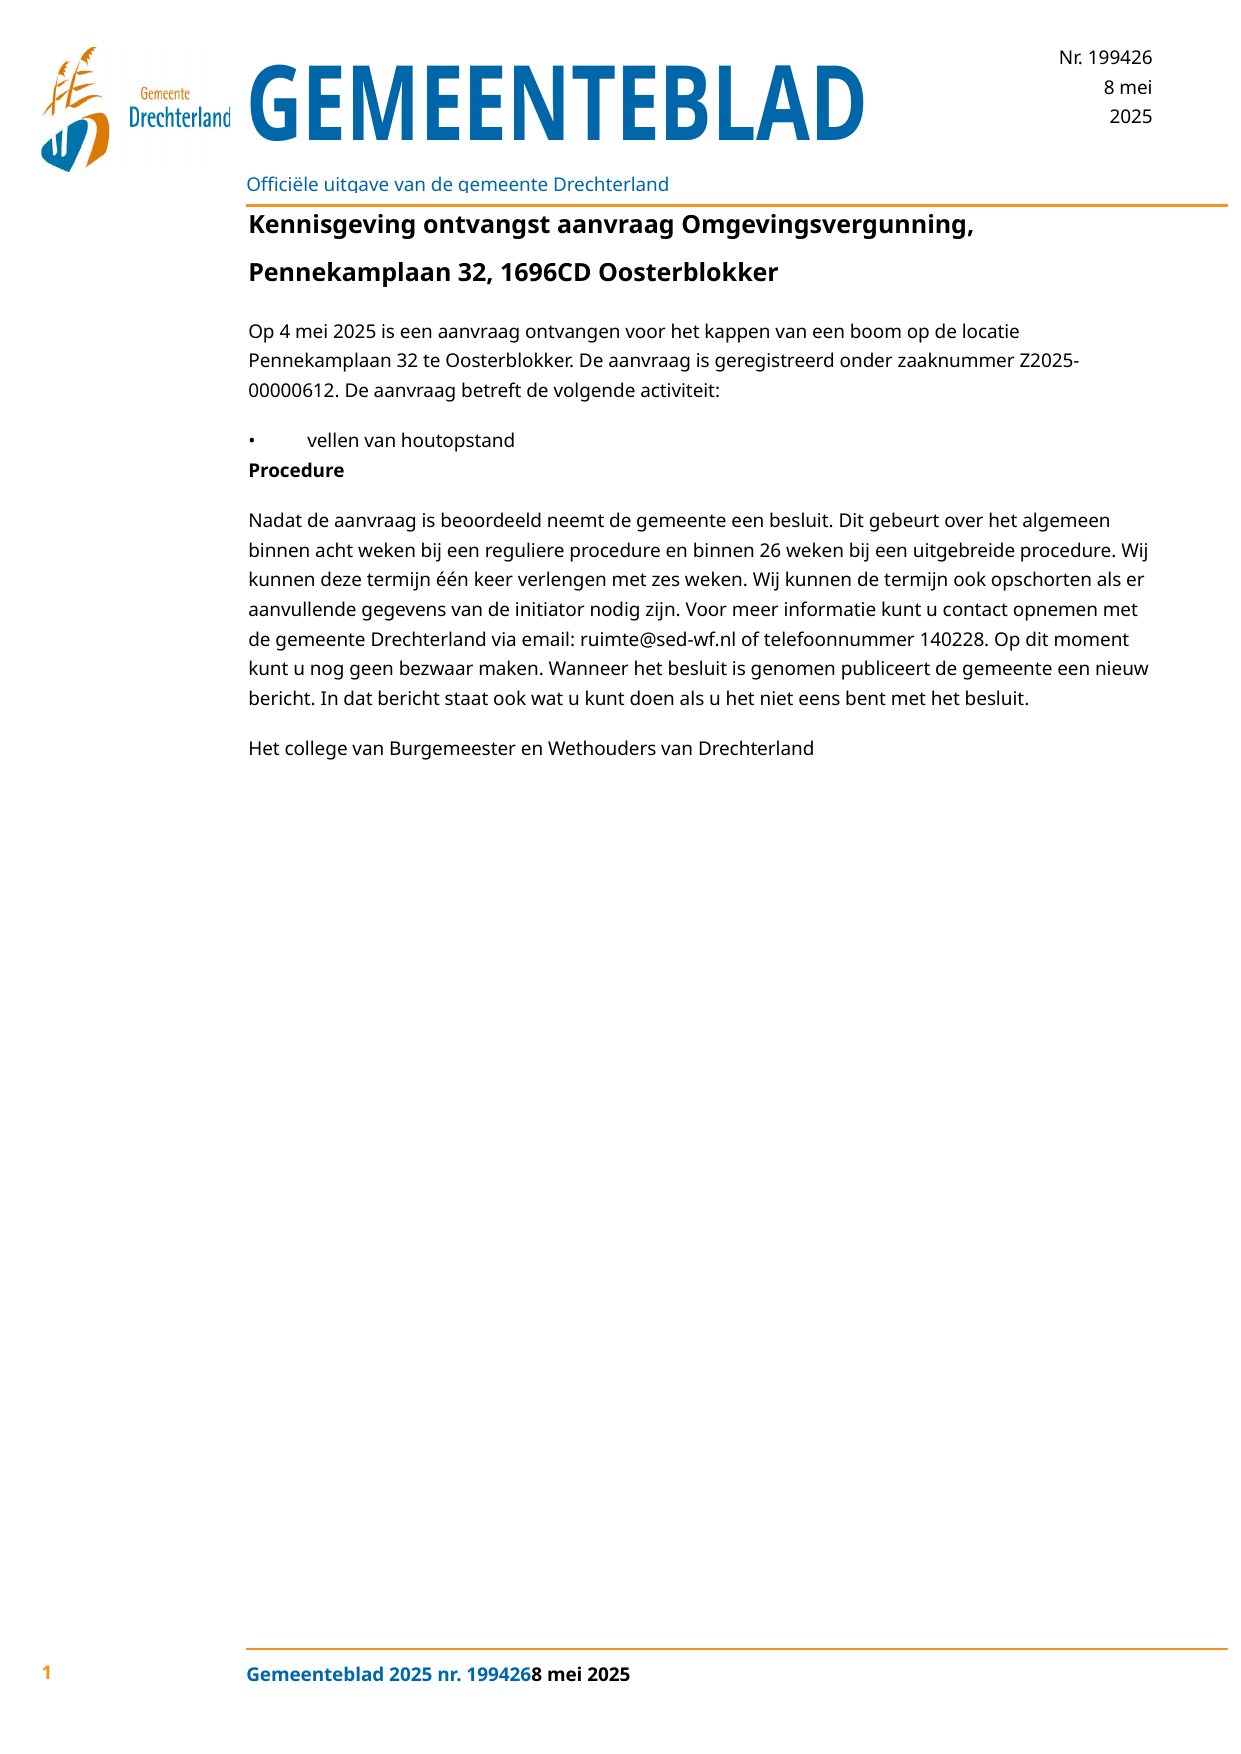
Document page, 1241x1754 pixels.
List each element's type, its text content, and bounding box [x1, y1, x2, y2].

text Het college van Burgemeester en Wethouders van Drechterland [248, 735, 1152, 761]
picture [226, 115, 231, 124]
picture [41, 47, 231, 172]
text Nadat de aanvraag is beoordeeld neemt de gemeente een besluit. Dit gebeurt over het algemeen binnen acht weken bij een reguliere procedure en binnen 26 weken bij een uitgebreide procedure. Wij kunnen deze termijn één keer verlengen met zes weken. Wij kunnen de termijn ook opschorten als er aanvullende gegevens van de initiator nodig zijn. Voor meer informatie kunt u contact opnemen met de gemeente Drechterland via email: ruimte@sed-wf.nl of telefoonnummer 140228. Op dit moment kunt u nog geen bezwaar maken. Wanneer het besluit is genomen publiceert de gemeente een nieuw bericht. In dat bericht staat ook wat u kunt doen als u het niet eens bent met het besluit. [248, 507, 1152, 711]
picture [41, 158, 64, 172]
text Kennisgeving ontvangst aanvraag Omgevingsvergunning, Pennekamplaan 32, 1696CD Oosterblokker [248, 207, 1152, 288]
text Procedure [248, 457, 1152, 483]
list vellen van houtopstand [248, 427, 1152, 453]
text Op 4 mei 2025 is een aanvraag ontvangen voor het kappen van een boom op de locatie Pennekamplaan 32 te Oosterblokker. De aanvraag is geregistreerd onder zaaknummer Z2025-00000612. De aanvraag betreft de volgende activiteit: [248, 318, 1152, 403]
